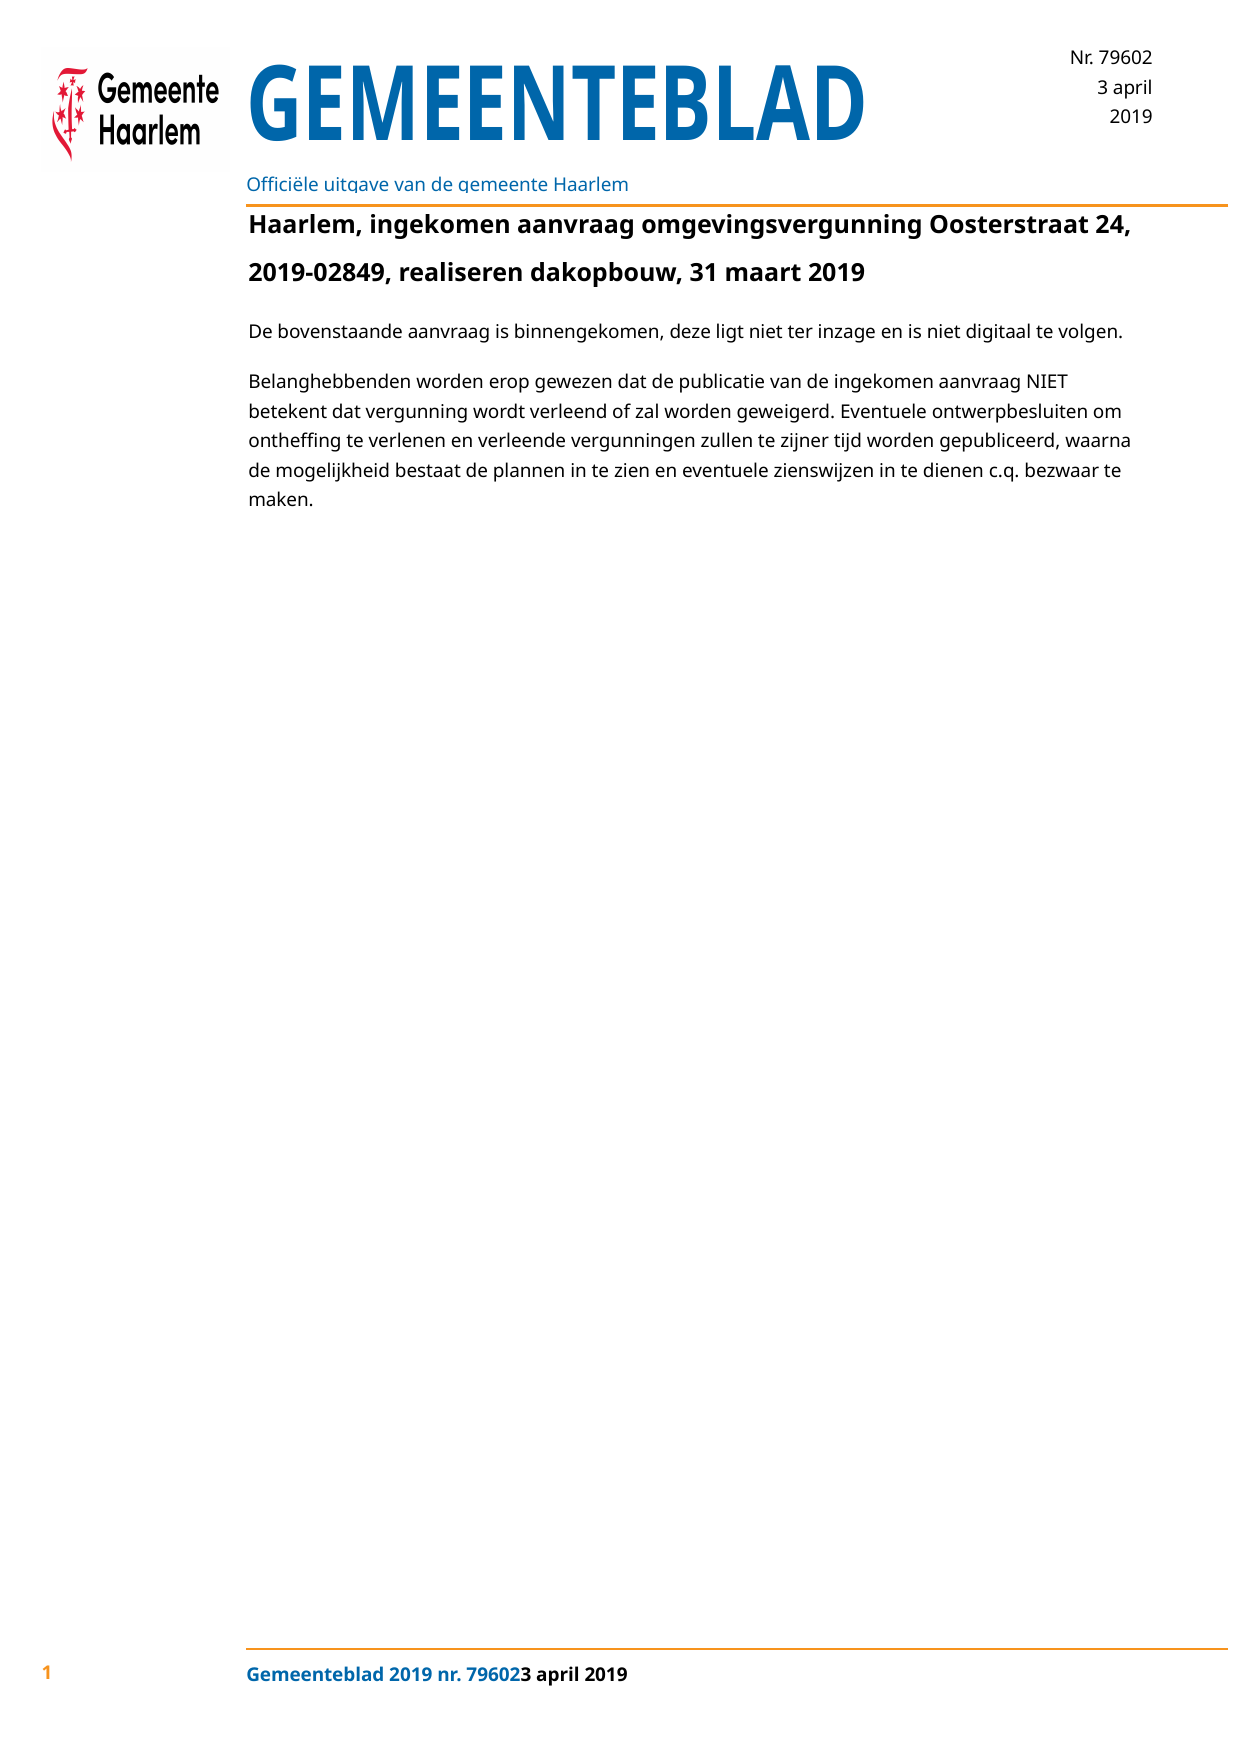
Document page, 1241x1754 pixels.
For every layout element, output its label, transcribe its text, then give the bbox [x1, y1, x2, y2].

text Haarlem, ingekomen aanvraag omgevingsvergunning Oosterstraat 24, 2019-02849, realiseren dakopbouw, 31 maart 2019 [248, 207, 1152, 288]
text Belanghebbenden worden erop gewezen dat de publicatie van de ingekomen aanvraag NIET betekent dat vergunning wordt verleend of zal worden geweigerd. Eventuele ontwerpbesluiten om ontheffing te verlenen en verleende vergunningen zullen te zijner tijd worden gepubliceerd, waarna de mogelijkheid bestaat de plannen in te zien en eventuele zienswijzen in te dienen c.q. bezwaar te maken. [248, 368, 1152, 512]
picture [41, 47, 231, 172]
text De bovenstaande aanvraag is binnengekomen, deze ligt niet ter inzage en is niet digitaal te volgen. [248, 318, 1152, 344]
